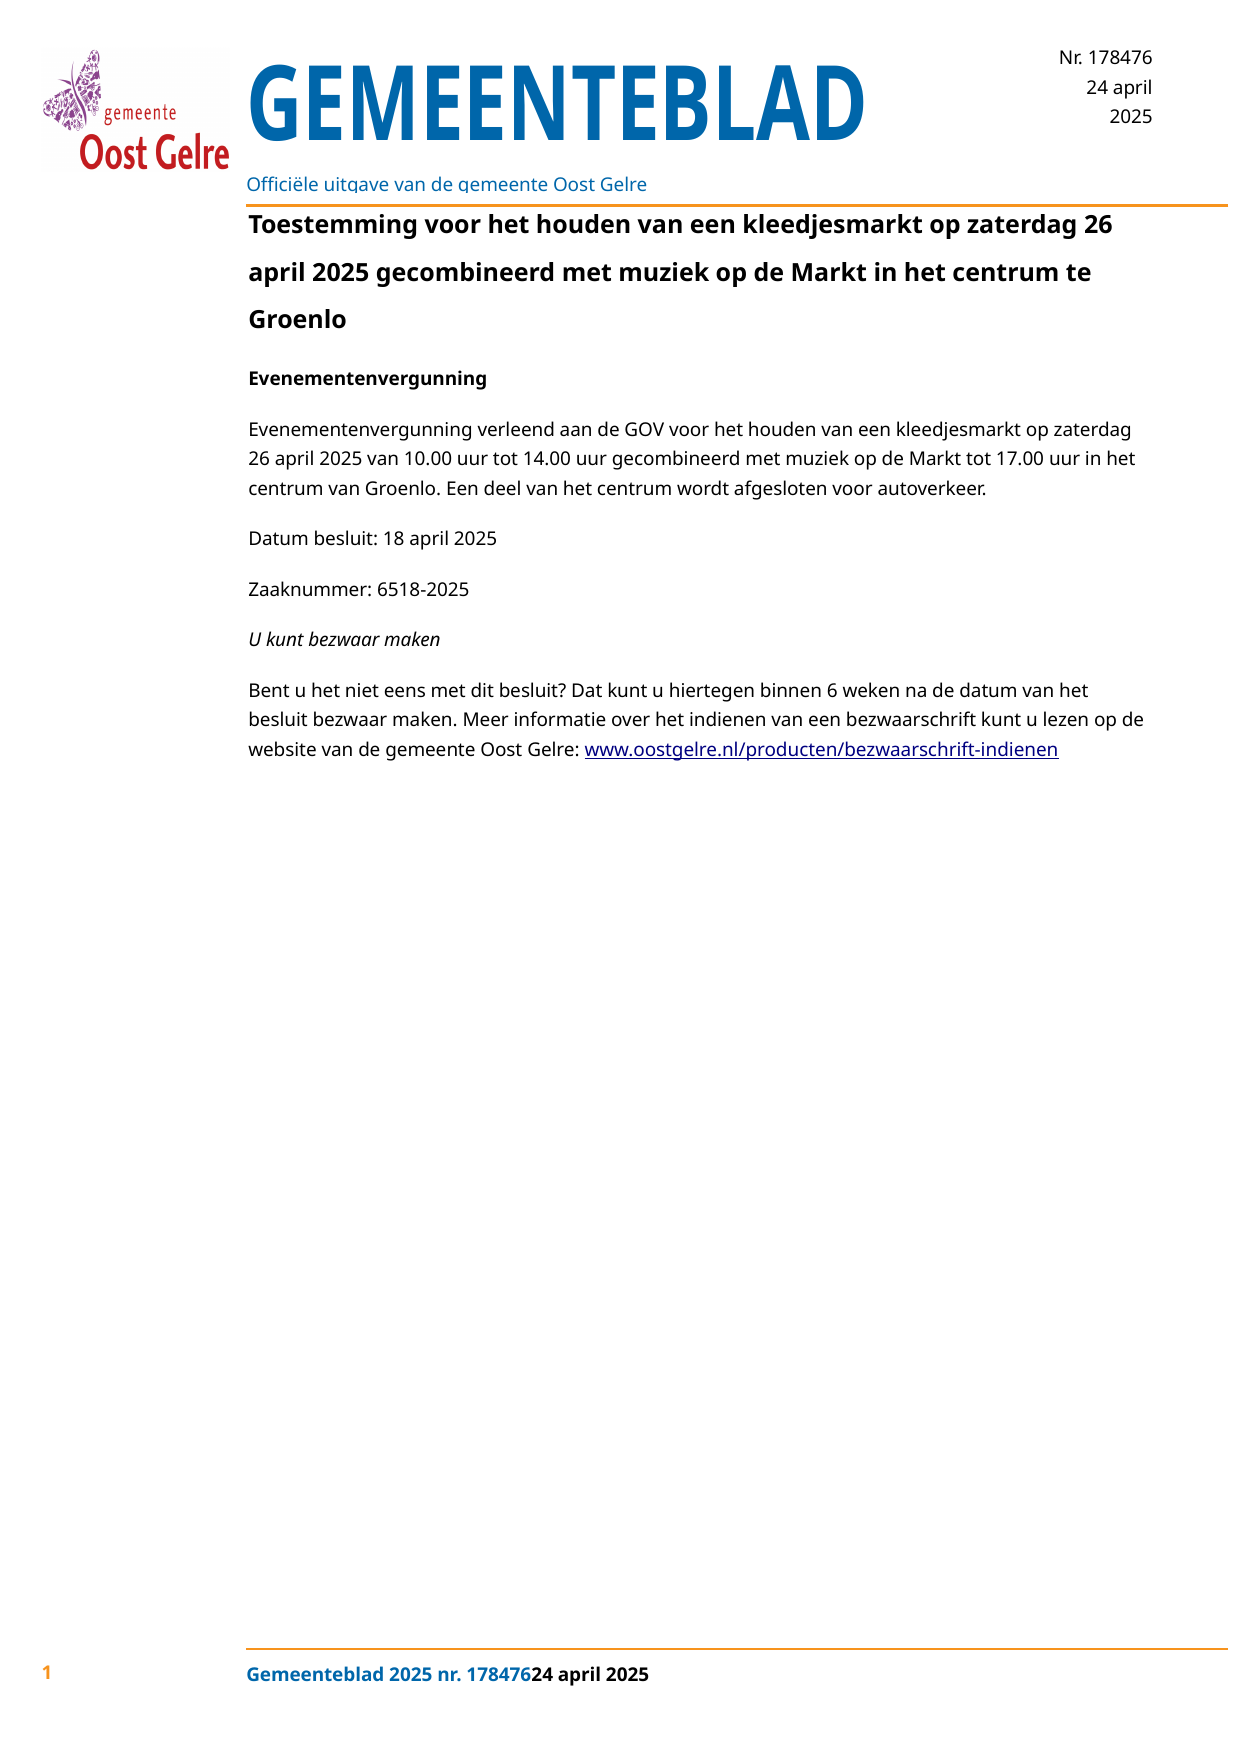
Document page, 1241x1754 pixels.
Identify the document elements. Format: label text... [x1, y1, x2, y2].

text Bent u het niet eens met dit besluit? Dat kunt u hiertegen binnen 6 weken na de datum van het besluit bezwaar maken. Meer informatie over het indienen van een bezwaarschrift kunt u lezen op de website van de gemeente Oost Gelre: www.oostgelre.nl/producten/bezwaarschrift-indienen [248, 677, 1152, 762]
text Zaaknummer: 6518-2025 [248, 576, 1152, 602]
text Evenementenvergunning verleend aan de GOV voor het houden van een kleedjesmarkt op zaterdag 26 april 2025 van 10.00 uur tot 14.00 uur gecombineerd met muziek op de Markt tot 17.00 uur in het centrum van Groenlo. Een deel van het centrum wordt afgesloten voor autoverkeer. [248, 416, 1152, 501]
picture [41, 47, 231, 172]
text Datum besluit: 18 april 2025 [248, 526, 1152, 551]
text Evenementenvergunning [248, 366, 1152, 391]
text Toestemming voor het houden van een kleedjesmarkt op zaterdag 26 april 2025 gecombineerd met muziek op de Markt in het centrum te Groenlo [248, 207, 1152, 336]
text U kunt bezwaar maken [248, 626, 1152, 652]
